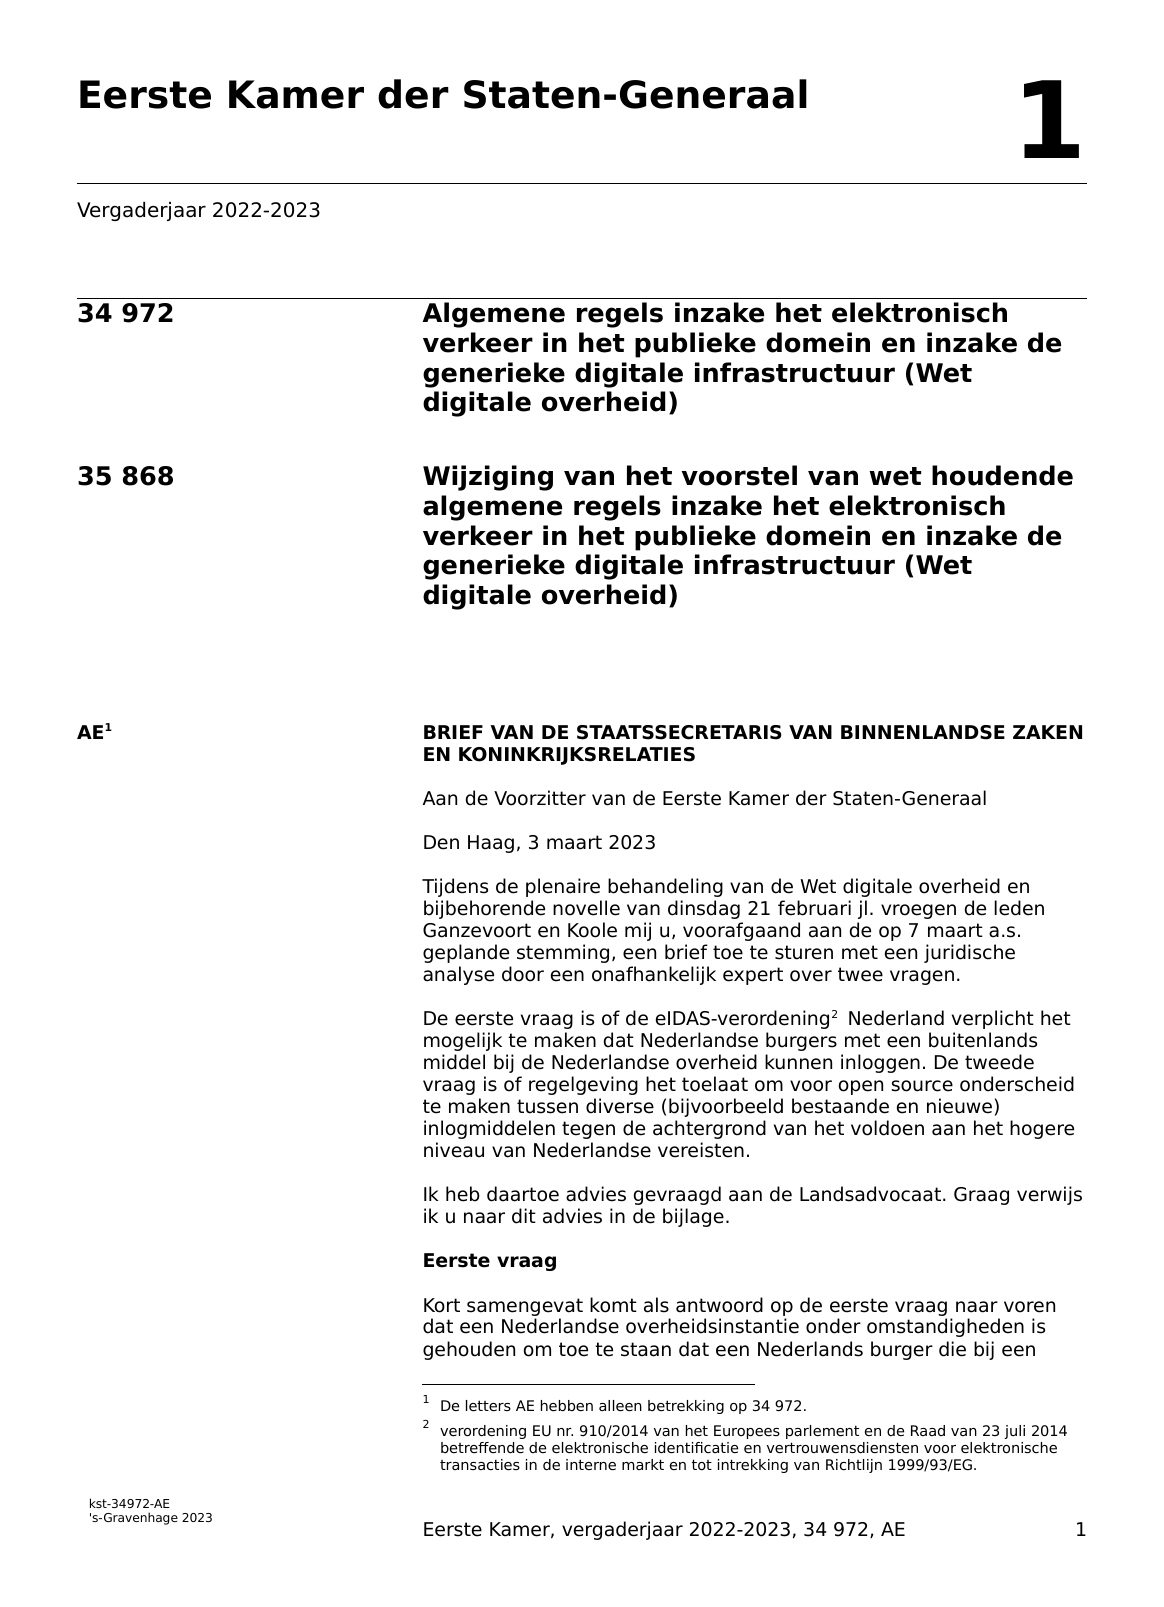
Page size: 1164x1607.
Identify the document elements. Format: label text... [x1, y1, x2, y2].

table_header 1 [886, 59, 1087, 183]
table_cell Vergaderjaar 2022-2023 [77, 184, 1087, 298]
text 's-Gravenhage 2023 [88, 1511, 323, 1525]
text Ik heb daartoe advies gevraagd aan de Landsadvocaat. Graag verwijs ik u naar dit advies in de bijlage. [422, 1184, 1087, 1228]
text verordening EU nr. 910/2014 van het Europees parlement en de Raad van 23 juli 2014 betreffende de elektronische identificatie en vertrouwensdiensten voor elektronische transacties in de interne markt en tot intrekking van Richtlijn 1999/93/EG. [422, 1418, 1087, 1474]
text Tijdens de plenaire behandeling van de Wet digitale overheid en bijbehorende novelle van dinsdag 21 februari jl. vroegen de leden Ganzevoort en Koole mij u, voorafgaand aan de op 7 maart a.s. geplande stemming, een brief toe te sturen met een juridische analyse door een onafhankelijk expert over twee vragen. [422, 876, 1087, 986]
text Den Haag, 3 maart 2023 [422, 832, 1087, 854]
text kst-34972-AE [88, 1497, 323, 1511]
text Aan de Voorzitter van de Eerste Kamer der Staten-Generaal [422, 788, 1087, 810]
subtitle 35 868 Wijziging van het voorstel van wet houdende algemene regels inzake het elektronisch verkeer in het publieke domein en inzake de generieke digitale infrastructuur (Wet digitale overheid) [77, 462, 1087, 611]
table_header Eerste Kamer der Staten-Generaal [77, 59, 886, 183]
text De letters AE hebben alleen betrekking op 34 972. [422, 1393, 1087, 1416]
subtitle Eerste vraag [422, 1250, 1087, 1272]
subtitle AE BRIEF VAN DE STAATSSECRETARIS VAN BINNENLANDSE ZAKEN EN KONINKRIJKSRELATIES [77, 722, 1087, 766]
text Kort samengevat komt als antwoord op de eerste vraag naar voren dat een Nederlandse overheidsinstantie onder omstandigheden is gehouden om toe te staan dat een Nederlands burger die bij een [422, 1294, 1087, 1360]
subtitle 34 972 Algemene regels inzake het elektronisch verkeer in het publieke domein en inzake de generieke digitale infrastructuur (Wet digitale overheid) [77, 299, 1087, 418]
text De eerste vraag is of de eIDAS-verordening Nederland verplicht het mogelijk te maken dat Nederlandse burgers met een buitenlands middel bij de Nederlandse overheid kunnen inloggen. De tweede vraag is of regelgeving het toelaat om voor open source onderscheid te maken tussen diverse (bijvoorbeeld bestaande en nieuwe) inlogmiddelen tegen de achtergrond van het voldoen aan het hogere niveau van Nederlandse vereisten. [422, 1008, 1087, 1162]
